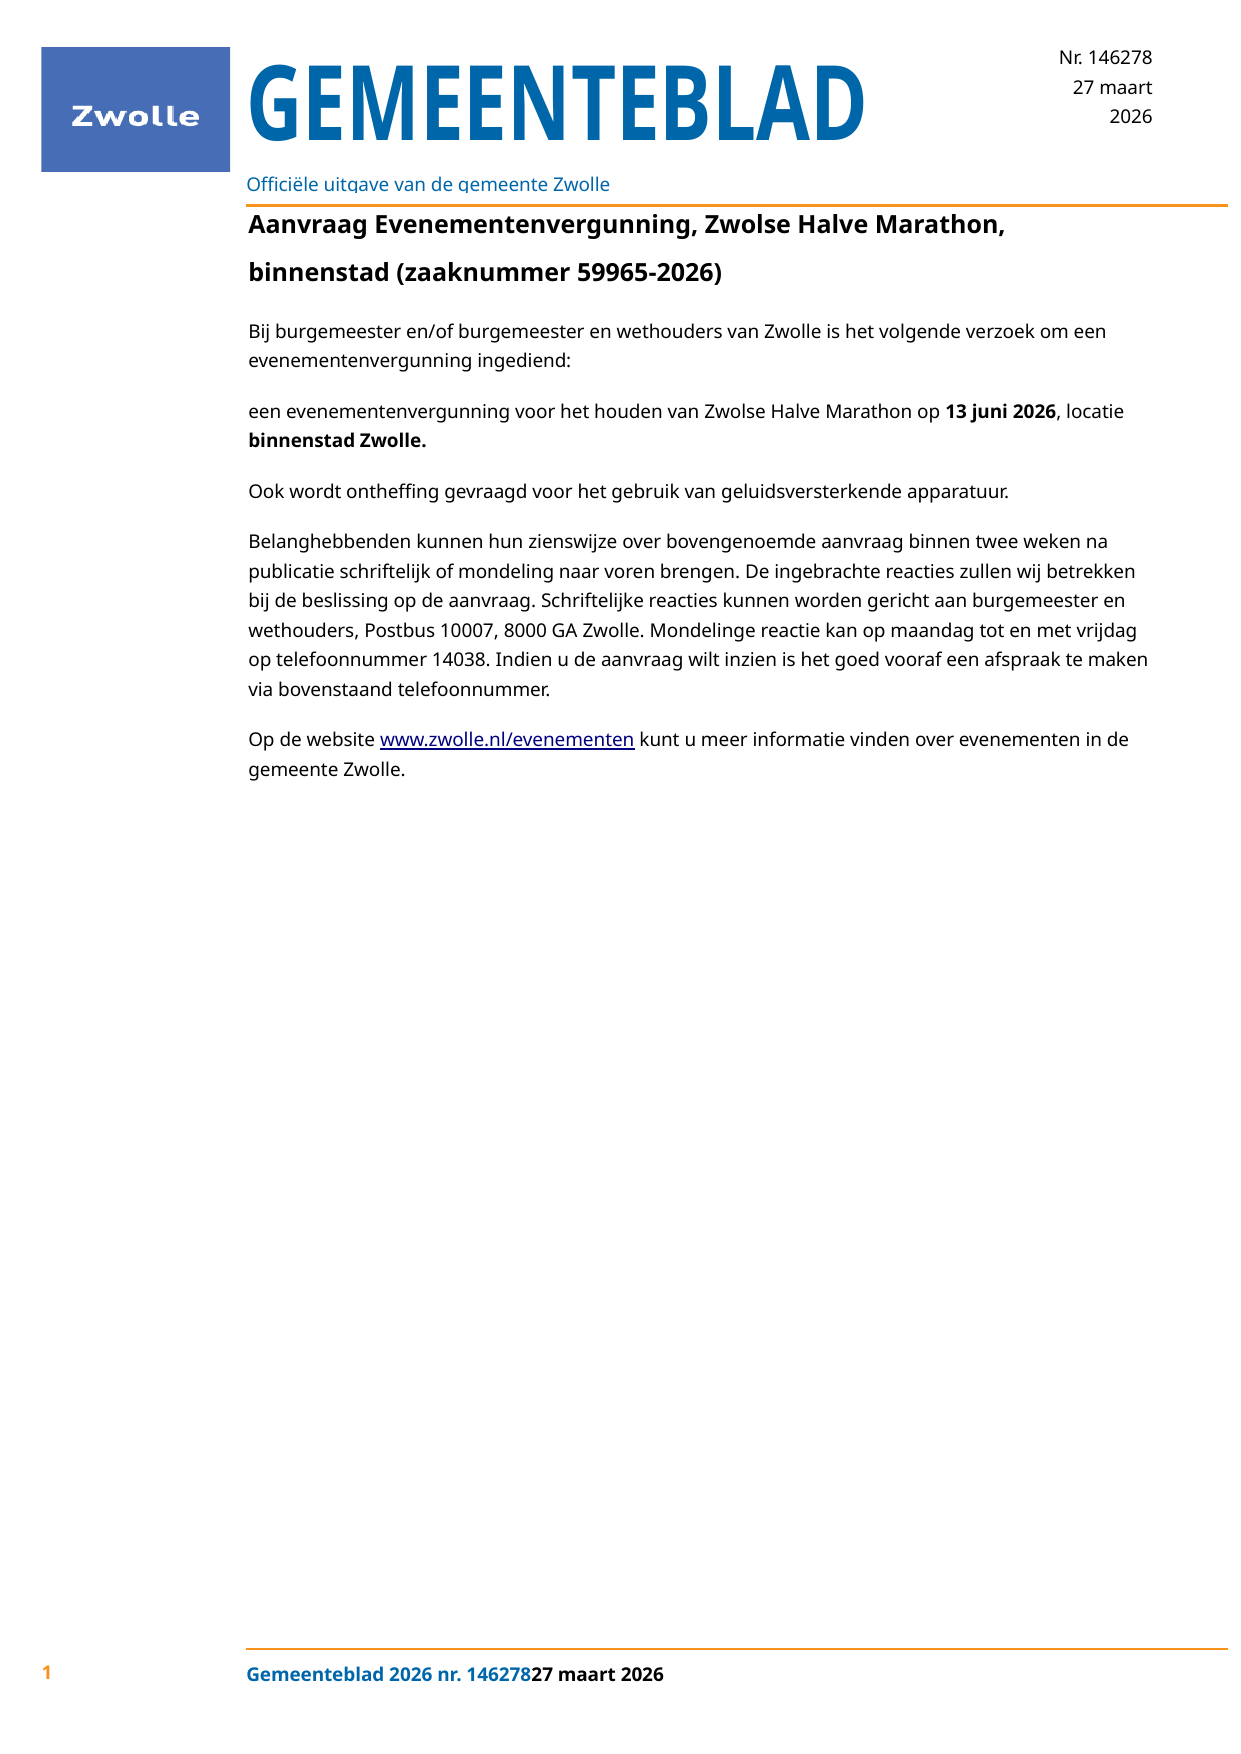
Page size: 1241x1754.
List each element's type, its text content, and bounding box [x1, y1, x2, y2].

text Bij burgemeester en/of burgemeester en wethouders van Zwolle is het volgende verzoek om een evenementenvergunning ingediend: [248, 318, 1152, 373]
text een evenementenvergunning voor het houden van Zwolse Halve Marathon op 13 juni 2026, locatie binnenstad Zwolle. [248, 398, 1152, 453]
text Op de website www.zwolle.nl/evenementen kunt u meer informatie vinden over evenementen in de gemeente Zwolle. [248, 727, 1152, 782]
text Belanghebbenden kunnen hun zienswijze over bovengenoemde aanvraag binnen twee weken na publicatie schriftelijk of mondeling naar voren brengen. De ingebrachte reacties zullen wij betrekken bij de beslissing op de aanvraag. Schriftelijke reacties kunnen worden gericht aan burgemeester en wethouders, Postbus 10007, 8000 GA Zwolle. Mondelinge reactie kan op maandag tot en met vrijdag op telefoonnummer 14038. Indien u de aanvraag wilt inzien is het goed vooraf een afspraak te maken via bovenstaand telefoonnummer. [248, 528, 1152, 702]
text Aanvraag Evenementenvergunning, Zwolse Halve Marathon, binnenstad (zaaknummer 59965-2026) [248, 207, 1152, 288]
picture [41, 47, 231, 172]
text Ook wordt ontheffing gevraagd voor het gebruik van geluidsversterkende apparatuur. [248, 478, 1152, 504]
